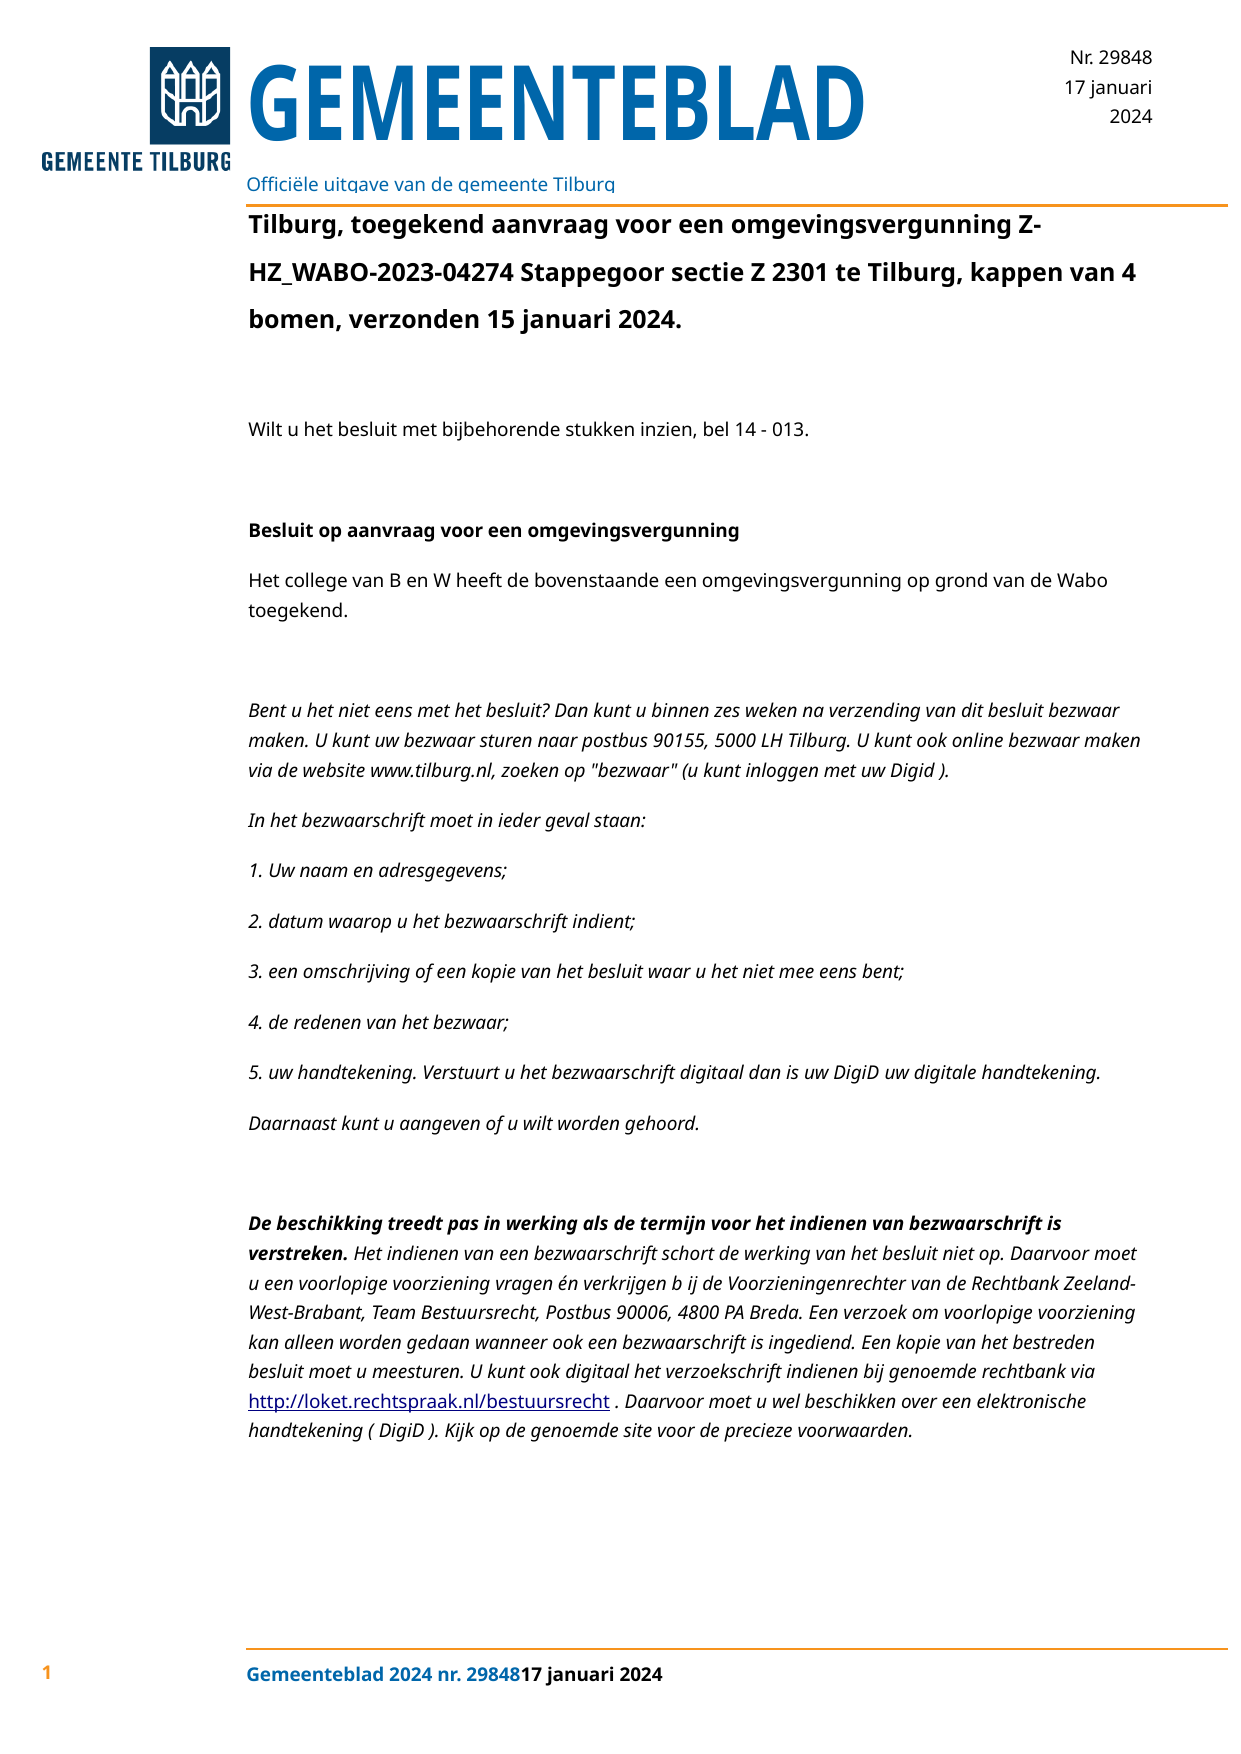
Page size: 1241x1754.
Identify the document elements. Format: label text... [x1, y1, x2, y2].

picture [41, 47, 231, 172]
text In het bezwaarschrift moet in ieder geval staan: [248, 807, 1152, 833]
text Besluit op aanvraag voor een omgevingsvergunning [248, 517, 1152, 542]
text Bent u het niet eens met het besluit? Dan kunt u binnen zes weken na verzending van dit besluit bezwaar maken. U kunt uw bezwaar sturen naar postbus 90155, 5000 LH Tilburg. U kunt ook online bezwaar maken via de website www.tilburg.nl, zoeken op "bezwaar" (u kunt inloggen met uw Digid ). [248, 698, 1152, 782]
text 2. datum waarop u het bezwaarschrift indient; [248, 908, 1152, 934]
text Wilt u het besluit met bijbehorende stukken inzien, bel 14 - 013. [248, 416, 1152, 442]
text 4. de redenen van het bezwaar; [248, 1009, 1152, 1034]
text Daarnaast kunt u aangeven of u wilt worden gehoord. [248, 1110, 1152, 1135]
text Tilburg, toegekend aanvraag voor een omgevingsvergunning Z-HZ_WABO-2023-04274 Stappegoor sectie Z 2301 te Tilburg, kappen van 4 bomen, verzonden 15 januari 2024. [248, 207, 1152, 336]
text Het college van B en W heeft de bovenstaande een omgevingsvergunning op grond van de Wabo toegekend. [248, 567, 1152, 622]
text De beschikking treedt pas in werking als de termijn voor het indienen van bezwaarschrift is verstreken. Het indienen van een bezwaarschrift schort de werking van het besluit niet op. Daarvoor moet u een voorlopige voorziening vragen én verkrijgen b ij de Voorzieningenrechter van de Rechtbank Zeeland-West-Brabant, Team Bestuursrecht, Postbus 90006, 4800 PA Breda. Een verzoek om voorlopige voorziening kan alleen worden gedaan wanneer ook een bezwaarschrift is ingediend. Een kopie van het bestreden besluit moet u meesturen. U kunt ook digitaal het verzoekschrift indienen bij genoemde rechtbank via http://loket.rechtspraak.nl/bestuursrecht . Daarvoor moet u wel beschikken over een elektronische handtekening ( DigiD ). Kijk op de genoemde site voor de precieze voorwaarden. [248, 1211, 1152, 1443]
text 1. Uw naam en adresgegevens; [248, 858, 1152, 883]
text 3. een omschrijving of een kopie van het besluit waar u het niet mee eens bent; [248, 958, 1152, 984]
text 5. uw handtekening. Verstuurt u het bezwaarschrift digitaal dan is uw DigiD uw digitale handtekening. [248, 1059, 1152, 1085]
